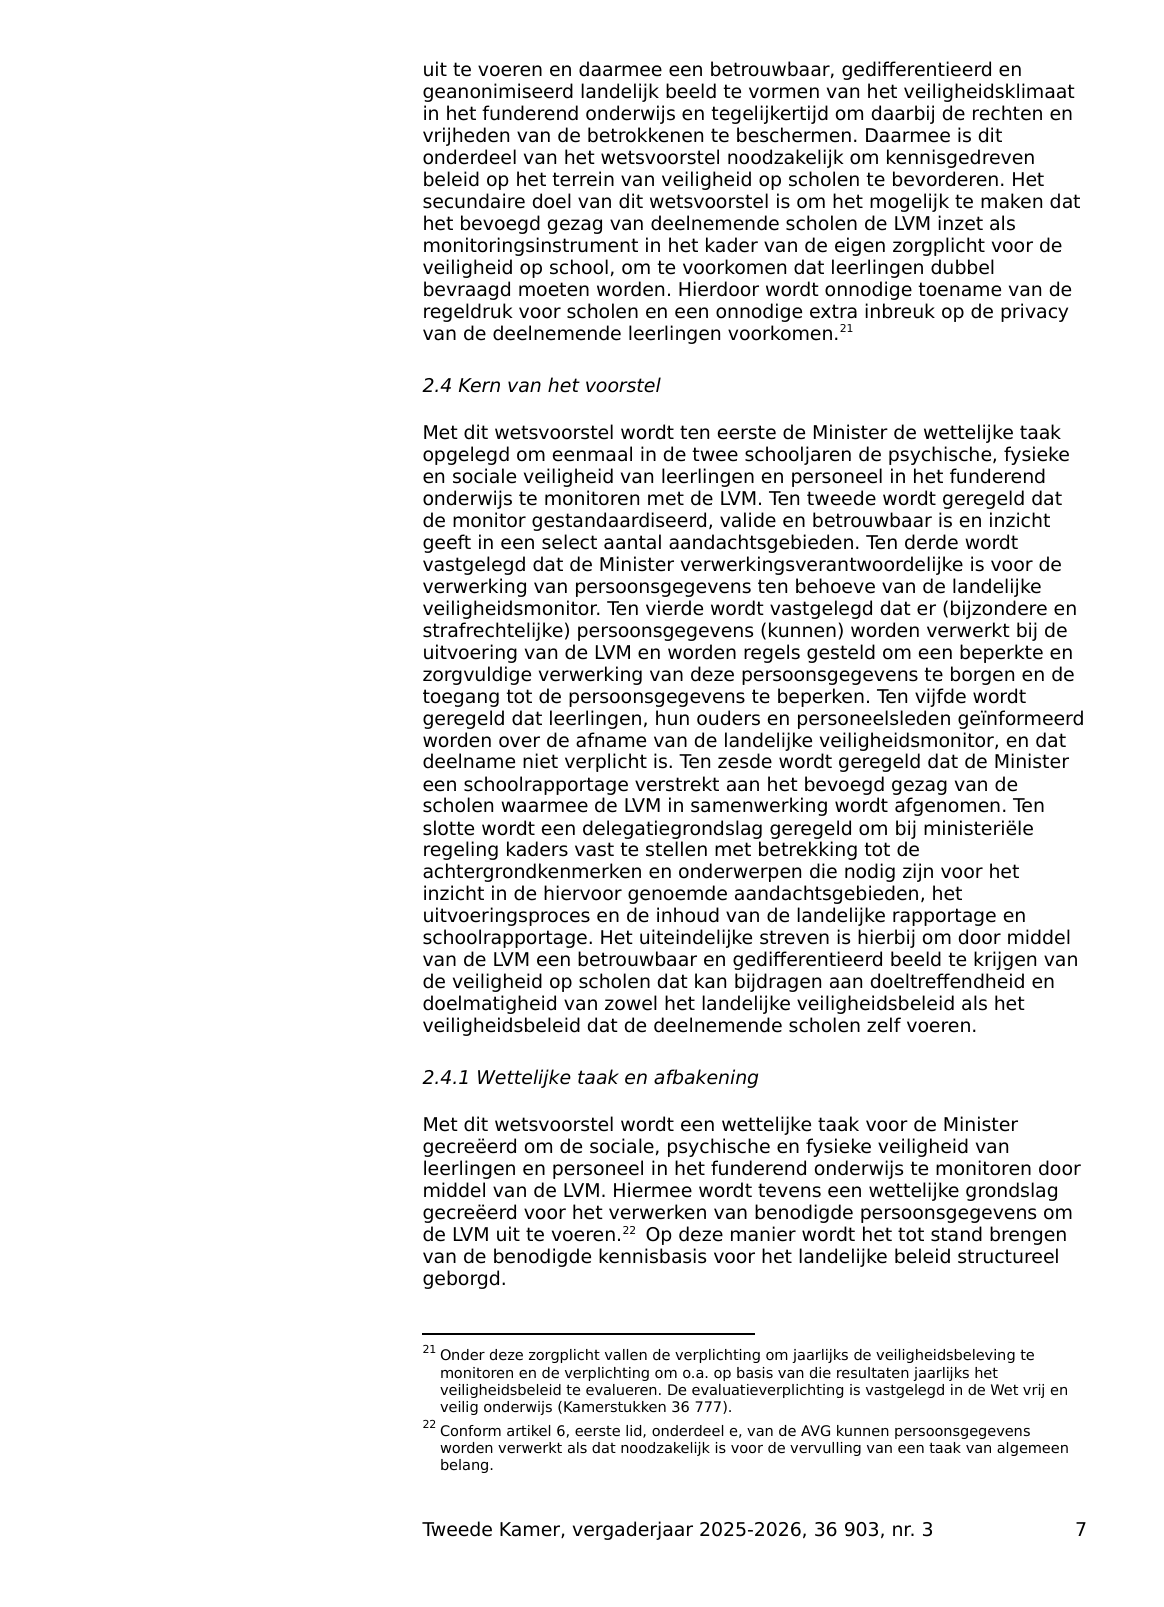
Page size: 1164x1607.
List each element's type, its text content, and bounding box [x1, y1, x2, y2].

subtitle 2.4.1 Wettelijke taak en afbakening [422, 1067, 1087, 1089]
text Onder deze zorgplicht vallen de verplichting om jaarlijks de veiligheidsbeleving te monitoren en de verplichting om o.a. op basis van die resultaten jaarlijks het veiligheidsbeleid te evalueren. De evaluatieverplichting is vastgelegd in de Wet vrij en veilig onderwijs (Kamerstukken 36 777). [422, 1343, 1087, 1416]
text Met dit wetsvoorstel wordt een wettelijke taak voor de Minister gecreëerd om de sociale, psychische en fysieke veiligheid van leerlingen en personeel in het funderend onderwijs te monitoren door middel van de LVM. Hiermee wordt tevens een wettelijke grondslag gecreëerd voor het verwerken van benodigde persoonsgegevens om de LVM uit te voeren. Op deze manier wordt het tot stand brengen van de benodigde kennisbasis voor het landelijke beleid structureel geborgd. [422, 1114, 1087, 1290]
text Conform artikel 6, eerste lid, onderdeel e, van de AVG kunnen persoonsgegevens worden verwerkt als dat noodzakelijk is voor de vervulling van een taak van algemeen belang. [422, 1418, 1087, 1474]
subtitle 2.4 Kern van het voorstel [422, 375, 1087, 397]
text Met dit wetsvoorstel wordt ten eerste de Minister de wettelijke taak opgelegd om eenmaal in de twee schooljaren de psychische, fysieke en sociale veiligheid van leerlingen en personeel in het funderend onderwijs te monitoren met de LVM. Ten tweede wordt geregeld dat de monitor gestandaardiseerd, valide en betrouwbaar is en inzicht geeft in een select aantal aandachtsgebieden. Ten derde wordt vastgelegd dat de Minister verwerkingsverantwoordelijke is voor de verwerking van persoonsgegevens ten behoeve van de landelijke veiligheidsmonitor. Ten vierde wordt vastgelegd dat er (bijzondere en strafrechtelijke) persoonsgegevens (kunnen) worden verwerkt bij de uitvoering van de LVM en worden regels gesteld om een beperkte en zorgvuldige verwerking van deze persoonsgegevens te borgen en de toegang tot de persoonsgegevens te beperken. Ten vijfde wordt geregeld dat leerlingen, hun ouders en personeelsleden geïnformeerd worden over de afname van de landelijke veiligheidsmonitor, en dat deelname niet verplicht is. Ten zesde wordt geregeld dat de Minister een schoolrapportage verstrekt aan het bevoegd gezag van de scholen waarmee de LVM in samenwerking wordt afgenomen. Ten slotte wordt een delegatiegrondslag geregeld om bij ministeriële regeling kaders vast te stellen met betrekking tot de achtergrondkenmerken en onderwerpen die nodig zijn voor het inzicht in de hiervoor genoemde aandachtsgebieden, het uitvoeringsproces en de inhoud van de landelijke rapportage en schoolrapportage. Het uiteindelijke streven is hierbij om door middel van de LVM een betrouwbaar en gedifferentieerd beeld te krijgen van de veiligheid op scholen dat kan bijdragen aan doeltreffendheid en doelmatigheid van zowel het landelijke veiligheidsbeleid als het veiligheidsbeleid dat de deelnemende scholen zelf voeren. [422, 422, 1087, 1037]
text uit te voeren en daarmee een betrouwbaar, gedifferentieerd en geanonimiseerd landelijk beeld te vormen van het veiligheidsklimaat in het funderend onderwijs en tegelijkertijd om daarbij de rechten en vrijheden van de betrokkenen te beschermen. Daarmee is dit onderdeel van het wetsvoorstel noodzakelijk om kennisgedreven beleid op het terrein van veiligheid op scholen te bevorderen. Het secundaire doel van dit wetsvoorstel is om het mogelijk te maken dat het bevoegd gezag van deelnemende scholen de LVM inzet als monitoringsinstrument in het kader van de eigen zorgplicht voor de veiligheid op school, om te voorkomen dat leerlingen dubbel bevraagd moeten worden. Hierdoor wordt onnodige toename van de regeldruk voor scholen en een onnodige extra inbreuk op de privacy van de deelnemende leerlingen voorkomen. [422, 59, 1087, 345]
